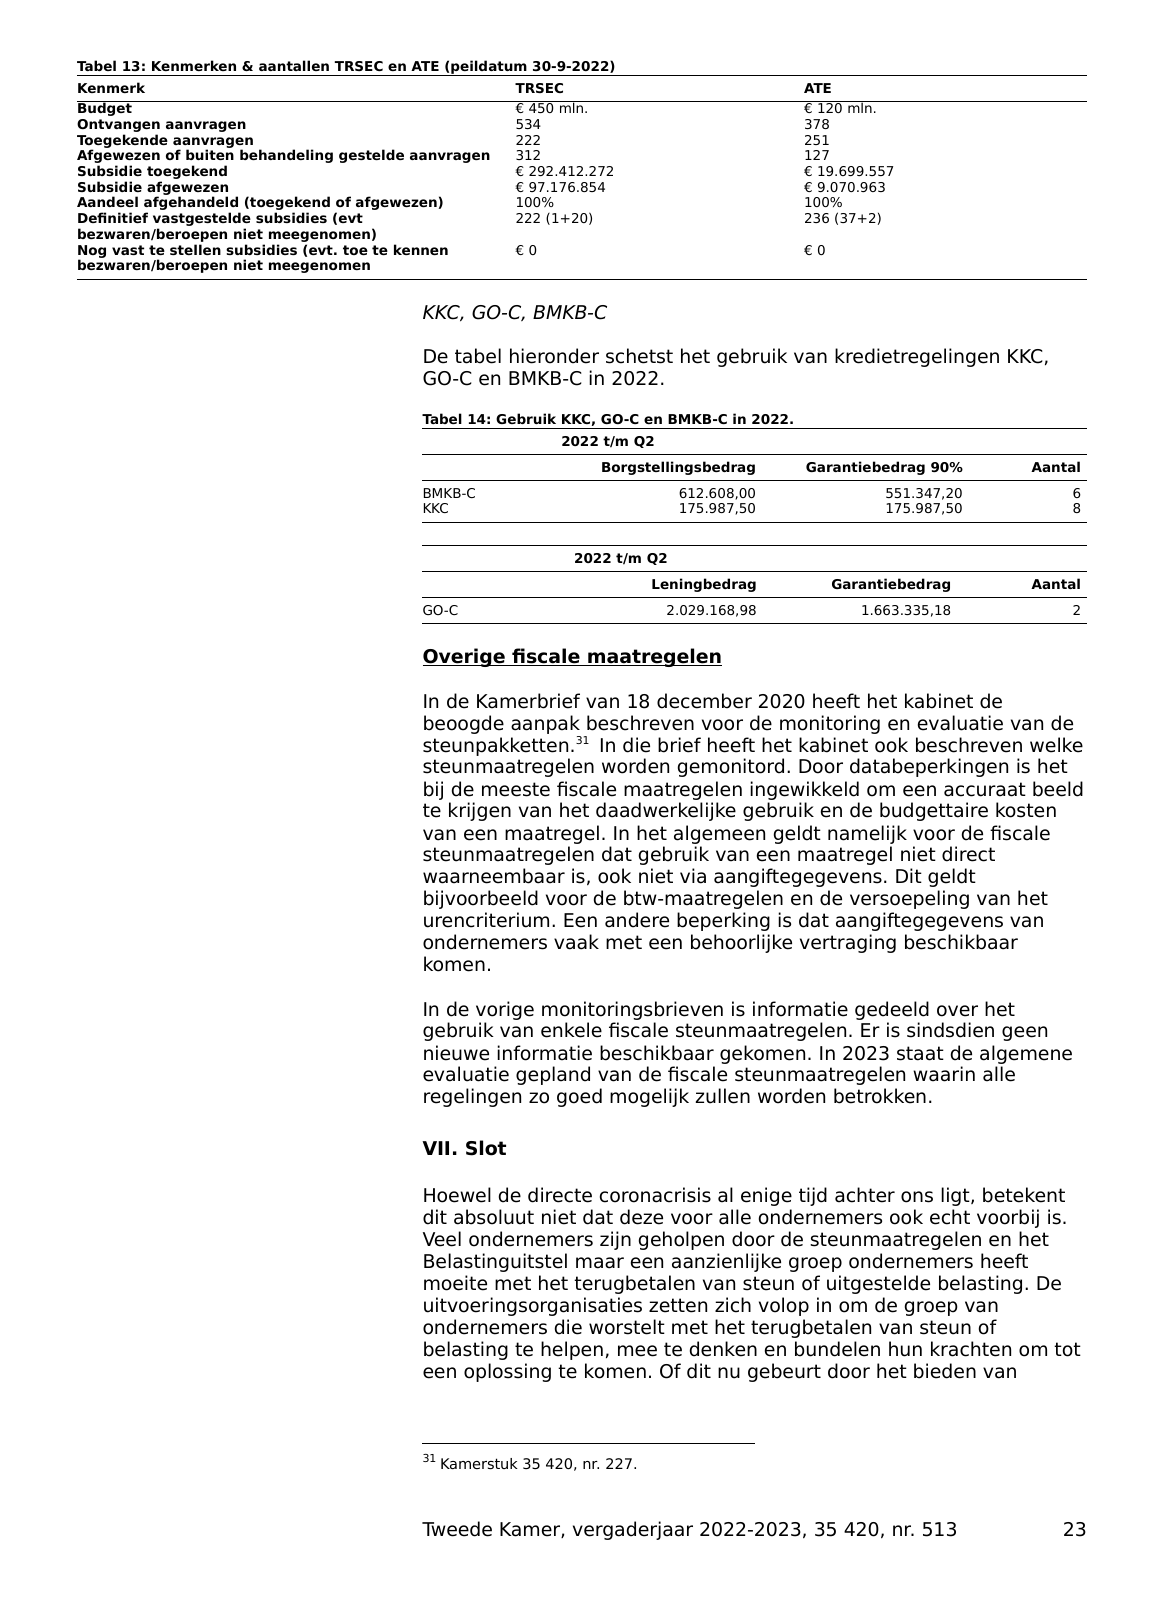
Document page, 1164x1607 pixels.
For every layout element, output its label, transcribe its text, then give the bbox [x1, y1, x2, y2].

subtitle Overige fiscale maatregelen [422, 646, 1087, 668]
table_cell € 450 mln. [510, 102, 798, 117]
table_cell 222 [510, 133, 798, 148]
table_cell 175.987,50 [555, 501, 762, 522]
table_cell € 0 [798, 243, 1087, 279]
text In de Kamerbrief van 18 december 2020 heeft het kabinet de beoogde aanpak beschreven voor de monitoring en evaluatie van de steunpakketten. In die brief heeft het kabinet ook beschreven welke steunmaatregelen worden gemonitord. Door databeperkingen is het bij de meeste fiscale maatregelen ingewikkeld om een accuraat beeld te krijgen van het daadwerkelijke gebruik en de budgettaire kosten van een maatregel. In het algemeen geldt namelijk voor de fiscale steunmaatregelen dat gebruik van een maatregel niet direct waarneembaar is, ook niet via aangiftegegevens. Dit geldt bijvoorbeeld voor de btw-maatregelen en de versoepeling van het urencriterium. Een andere beperking is dat aangiftegegevens van ondernemers vaak met een behoorlijke vertraging beschikbaar komen. [422, 691, 1087, 976]
table_cell Leningbedrag [568, 572, 762, 597]
text In de vorige monitoringsbrieven is informatie gedeeld over het gebruik van enkele fiscale steunmaatregelen. Er is sindsdien geen nieuwe informatie beschikbaar gekomen. In 2023 staat de algemene evaluatie gepland van de fiscale steunmaatregelen waarin alle regelingen zo goed mogelijk zullen worden betrokken. [422, 998, 1087, 1108]
table_cell Definitief vastgestelde subsidies (evt bezwaren/beroepen niet meegenomen) [77, 211, 509, 242]
table_cell 612.608,00 [555, 481, 762, 501]
table_cell KKC [422, 501, 555, 522]
table_cell Aantal [969, 455, 1087, 480]
table_cell 127 [798, 148, 1087, 164]
table_header Tabel 14: Gebruik KKC, GO-C en BMKB-C in 2022. [422, 412, 1087, 428]
table_cell [422, 455, 555, 480]
table_cell 534 [510, 117, 798, 132]
table_cell ATE [798, 76, 1087, 101]
table_cell Borgstellingsbedrag [555, 455, 762, 480]
table_cell Garantiebedrag [763, 572, 957, 597]
table_cell € 9.070.963 [798, 180, 1087, 195]
table_cell Garantiebedrag 90% [762, 455, 968, 480]
table_cell Subsidie afgewezen [77, 180, 509, 195]
table_header [422, 546, 568, 571]
table_header 2022 t/m Q2 [568, 546, 1087, 571]
table_cell 100% [798, 195, 1087, 211]
subtitle KKC, GO-C, BMKB-C [422, 302, 1087, 324]
table_cell [422, 429, 555, 454]
table_cell € 120 mln. [798, 102, 1087, 117]
table_cell 100% [510, 195, 798, 211]
table_cell 175.987,50 [762, 501, 968, 522]
table_cell Toegekende aanvragen [77, 133, 509, 148]
table_cell € 19.699.557 [798, 164, 1087, 179]
table_cell € 292.412.272 [510, 164, 798, 179]
table_cell 222 (1+20) [510, 211, 798, 242]
table_cell € 97.176.854 [510, 180, 798, 195]
table_cell 1.663.335,18 [763, 598, 957, 623]
table_cell [422, 572, 568, 597]
table_cell BMKB-C [422, 481, 555, 501]
table_cell Afgewezen of buiten behandeling gestelde aanvragen [77, 148, 509, 164]
table_cell 378 [798, 117, 1087, 132]
table_cell 2022 t/m Q2 [555, 429, 1087, 454]
table_cell TRSEC [510, 76, 798, 101]
table_header Tabel 13: Kenmerken & aantallen TRSEC en ATE (peildatum 30-9-2022) [77, 59, 1087, 75]
table_cell Budget [77, 102, 509, 117]
table_cell 551.347,20 [762, 481, 968, 501]
table_cell Aantal [957, 572, 1087, 597]
table_cell 8 [969, 501, 1087, 522]
table_cell Subsidie toegekend [77, 164, 509, 179]
table_cell Ontvangen aanvragen [77, 117, 509, 132]
text Kamerstuk 35 420, nr. 227. [422, 1452, 1087, 1474]
text Hoewel de directe coronacrisis al enige tijd achter ons ligt, betekent dit absoluut niet dat deze voor alle ondernemers ook echt voorbij is. Veel ondernemers zijn geholpen door de steunmaatregelen en het Belastinguitstel maar een aanzienlijke groep ondernemers heeft moeite met het terugbetalen van steun of uitgestelde belasting. De uitvoeringsorganisaties zetten zich volop in om de groep van ondernemers die worstelt met het terugbetalen van steun of belasting te helpen, mee te denken en bundelen hun krachten om tot een oplossing te komen. Of dit nu gebeurt door het bieden van [422, 1185, 1087, 1383]
table_cell € 0 [510, 243, 798, 279]
table_cell 2 [957, 598, 1087, 623]
table_cell Aandeel afgehandeld (toegekend of afgewezen) [77, 195, 509, 211]
table_cell 2.029.168,98 [568, 598, 762, 623]
table_cell 251 [798, 133, 1087, 148]
table_cell Nog vast te stellen subsidies (evt. toe te kennen bezwaren/beroepen niet meegenomen [77, 243, 509, 279]
table_cell 312 [510, 148, 798, 164]
table_cell GO-C [422, 598, 568, 623]
subtitle VII. Slot [422, 1138, 1087, 1160]
table_cell 236 (37+2) [798, 211, 1087, 242]
table_cell 6 [969, 481, 1087, 501]
text De tabel hieronder schetst het gebruik van kredietregelingen KKC, GO-C en BMKB-C in 2022. [422, 346, 1087, 390]
table_cell Kenmerk [77, 76, 509, 101]
